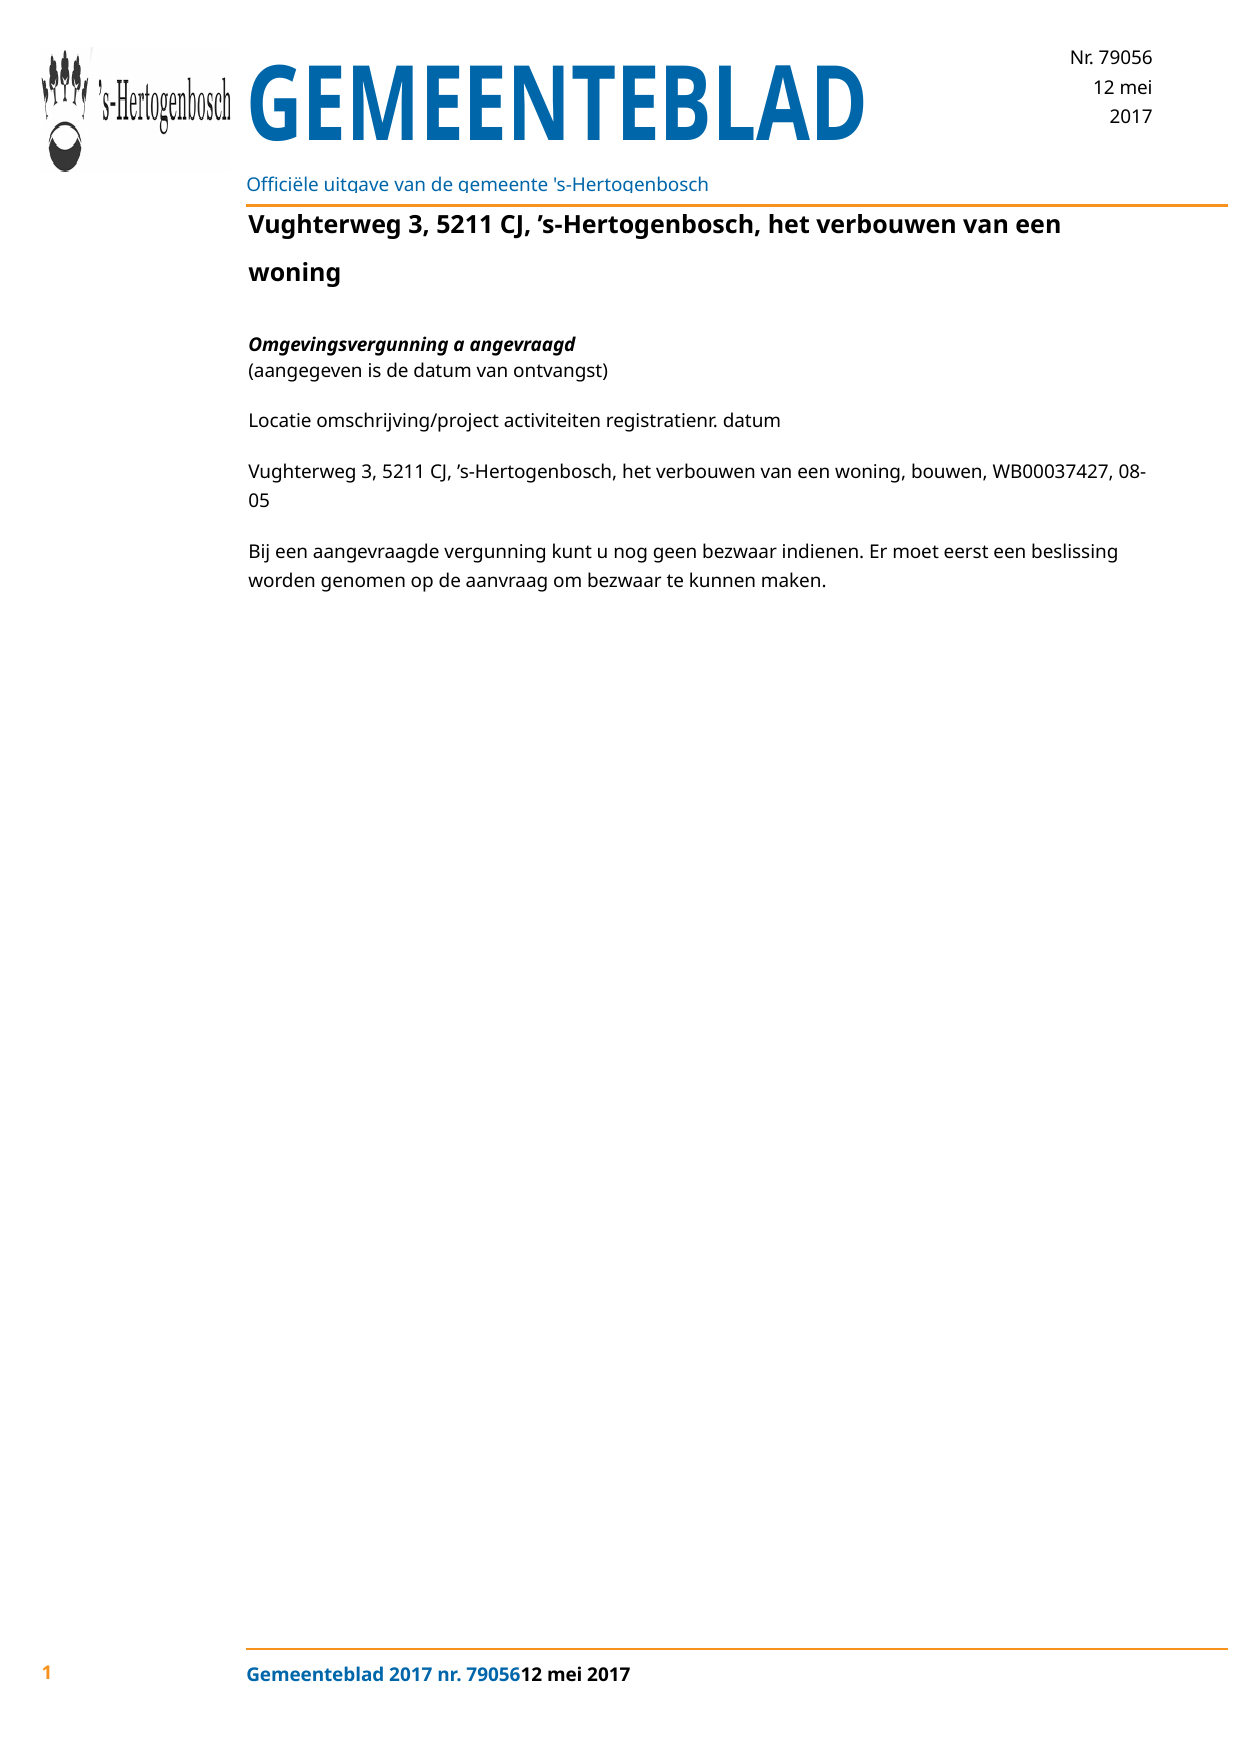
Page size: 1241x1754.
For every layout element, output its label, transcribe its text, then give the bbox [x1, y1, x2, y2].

picture [41, 47, 231, 172]
text Vughterweg 3, 5211 CJ, ’s-Hertogenbosch, het verbouwen van een woning [248, 207, 1152, 288]
text Omgevingsvergunning a angevraagd [248, 331, 1152, 357]
text Locatie omschrijving/project activiteiten registratienr. datum [248, 408, 1152, 433]
text Vughterweg 3, 5211 CJ, ’s-Hertogenbosch, het verbouwen van een woning, bouwen, WB00037427, 08-05 [248, 458, 1152, 513]
text (aangegeven is de datum van ontvangst) [248, 357, 1152, 383]
text Bij een aangevraagde vergunning kunt u nog geen bezwaar indienen. Er moet eerst een beslissing worden genomen op de aanvraag om bezwaar te kunnen maken. [248, 538, 1152, 593]
